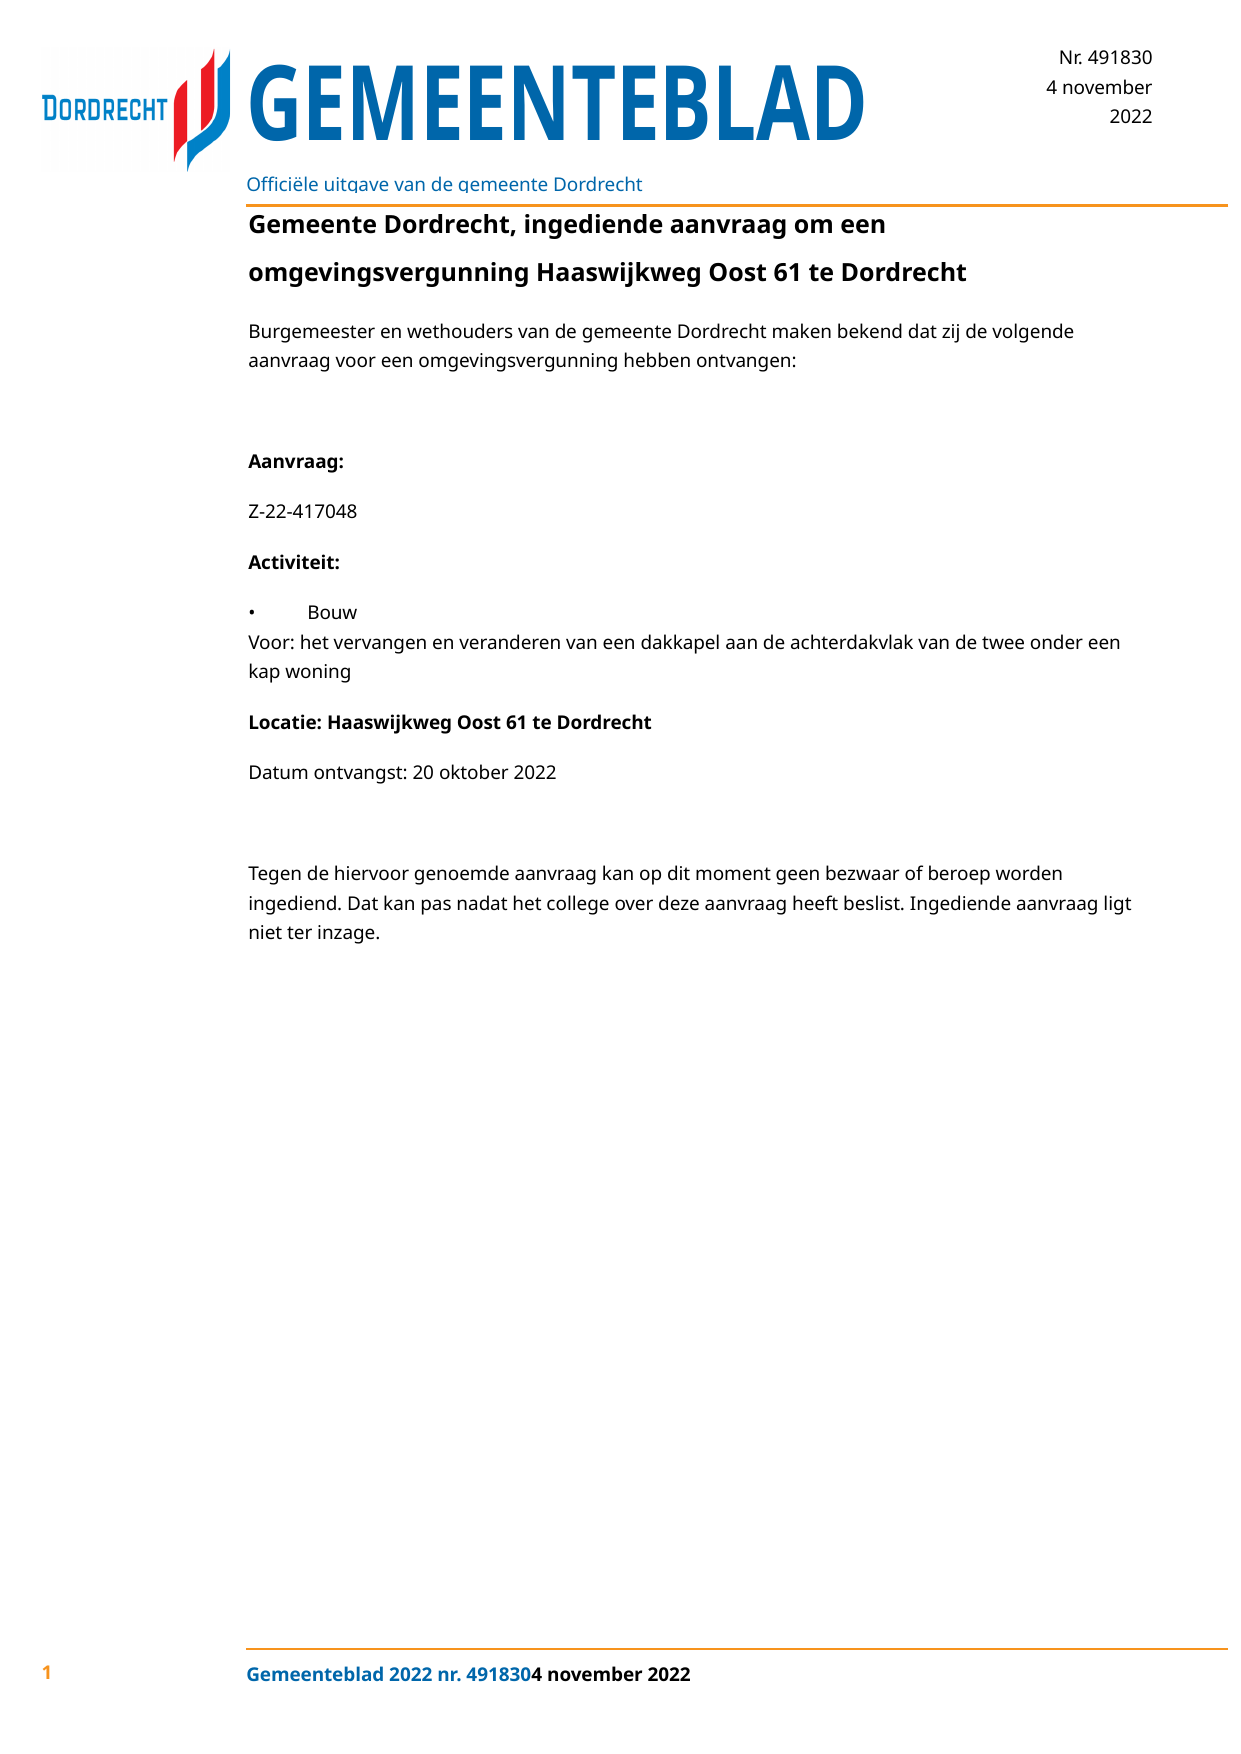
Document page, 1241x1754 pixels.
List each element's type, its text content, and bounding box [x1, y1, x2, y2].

list Bouw [248, 599, 1152, 625]
text Burgemeester en wethouders van de gemeente Dordrecht maken bekend dat zij de volgende aanvraag voor een omgevingsvergunning hebben ontvangen: [248, 318, 1152, 373]
text Aanvraag: [248, 448, 1152, 474]
text Datum ontvangst: 20 oktober 2022 [248, 759, 1152, 785]
text Activiteit: [248, 549, 1152, 575]
text Locatie: Haaswijkweg Oost 61 te Dordrecht [248, 709, 1152, 735]
picture [41, 47, 231, 172]
text Z-22-417048 [248, 499, 1152, 524]
text Tegen de hiervoor genoemde aanvraag kan op dit moment geen bezwaar of beroep worden ingediend. Dat kan pas nadat het college over deze aanvraag heeft beslist. Ingediende aanvraag ligt niet ter inzage. [248, 860, 1152, 945]
text Gemeente Dordrecht, ingediende aanvraag om een omgevingsvergunning Haaswijkweg Oost 61 te Dordrecht [248, 207, 1152, 288]
text Voor: het vervangen en veranderen van een dakkapel aan de achterdakvlak van de twee onder een kap woning [248, 629, 1152, 684]
